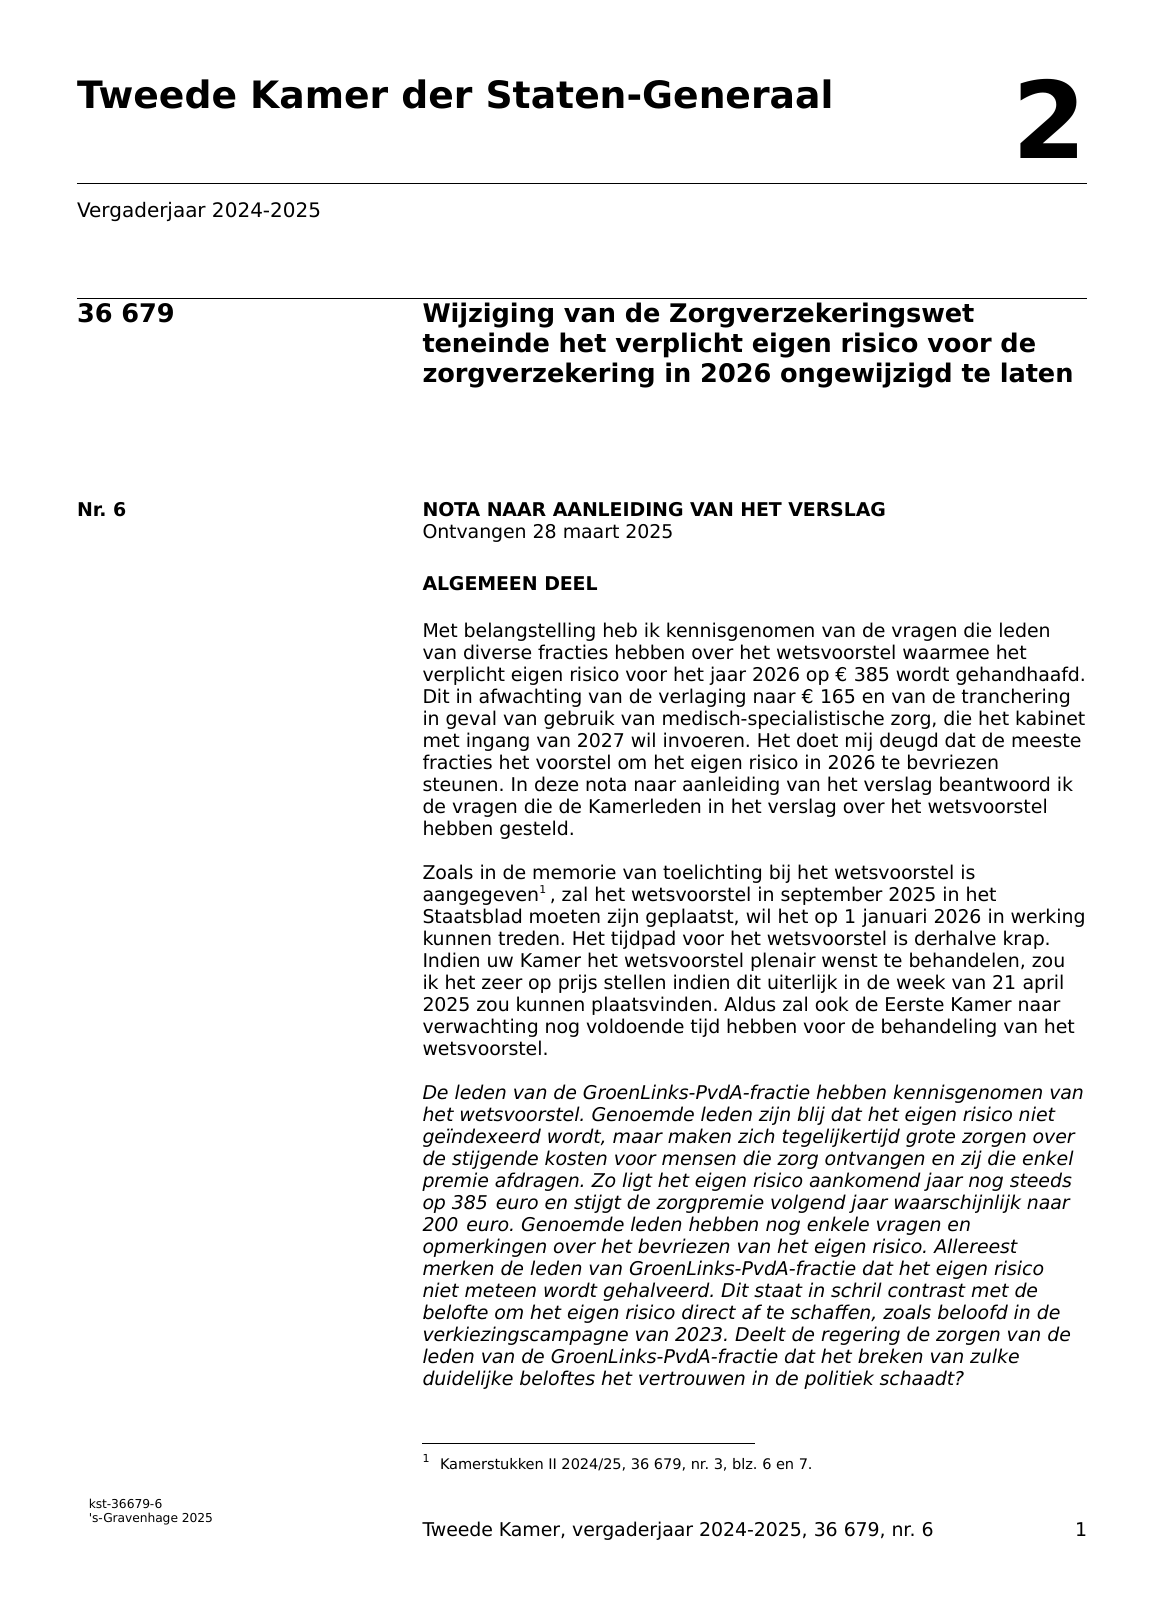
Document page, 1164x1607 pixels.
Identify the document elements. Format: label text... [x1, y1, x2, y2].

subtitle Nr. 6 NOTA NAAR AANLEIDING VAN HET VERSLAG [77, 499, 1087, 521]
text Met belangstelling heb ik kennisgenomen van de vragen die leden van diverse fracties hebben over het wetsvoorstel waarmee het verplicht eigen risico voor het jaar 2026 op € 385 wordt gehandhaafd. Dit in afwachting van de verlaging naar € 165 en van de tranchering in geval van gebruik van medisch-specialistische zorg, die het kabinet met ingang van 2027 wil invoeren. Het doet mij deugd dat de meeste fracties het voorstel om het eigen risico in 2026 te bevriezen steunen. In deze nota naar aanleiding van het verslag beantwoord ik de vragen die de Kamerleden in het verslag over het wetsvoorstel hebben gesteld. [422, 620, 1087, 840]
subtitle 36 679 Wijziging van de Zorgverzekeringswet teneinde het verplicht eigen risico voor de zorgverzekering in 2026 ongewijzigd te laten [77, 299, 1087, 388]
table_cell Vergaderjaar 2024-2025 [77, 184, 1087, 298]
text Ontvangen 28 maart 2025 [422, 521, 1087, 543]
text Zoals in de memorie van toelichting bij het wetsvoorstel is aangegeven, zal het wetsvoorstel in september 2025 in het Staatsblad moeten zijn geplaatst, wil het op 1 januari 2026 in werking kunnen treden. Het tijdpad voor het wetsvoorstel is derhalve krap. Indien uw Kamer het wetsvoorstel plenair wenst te behandelen, zou ik het zeer op prijs stellen indien dit uiterlijk in de week van 21 april 2025 zou kunnen plaatsvinden. Aldus zal ook de Eerste Kamer naar verwachting nog voldoende tijd hebben voor de behandeling van het wetsvoorstel. [422, 862, 1087, 1060]
text kst-36679-6 [88, 1497, 323, 1511]
text 's-Gravenhage 2025 [88, 1511, 323, 1525]
subtitle ALGEMEEN DEEL [422, 573, 1087, 595]
text Kamerstukken II 2024/25, 36 679, nr. 3, blz. 6 en 7. [422, 1452, 1087, 1474]
table_header Tweede Kamer der Staten-Generaal [77, 59, 886, 183]
text De leden van de GroenLinks-PvdA-fractie hebben kennisgenomen van het wetsvoorstel. Genoemde leden zijn blij dat het eigen risico niet geïndexeerd wordt, maar maken zich tegelijkertijd grote zorgen over de stijgende kosten voor mensen die zorg ontvangen en zij die enkel premie afdragen. Zo ligt het eigen risico aankomend jaar nog steeds op 385 euro en stijgt de zorgpremie volgend jaar waarschijnlijk naar 200 euro. Genoemde leden hebben nog enkele vragen en opmerkingen over het bevriezen van het eigen risico. Allereest merken de leden van GroenLinks-PvdA-fractie dat het eigen risico niet meteen wordt gehalveerd. Dit staat in schril contrast met de belofte om het eigen risico direct af te schaffen, zoals beloofd in de verkiezingscampagne van 2023. Deelt de regering de zorgen van de leden van de GroenLinks-PvdA-fractie dat het breken van zulke duidelijke beloftes het vertrouwen in de politiek schaadt? [422, 1082, 1087, 1390]
table_header 2 [886, 59, 1087, 183]
